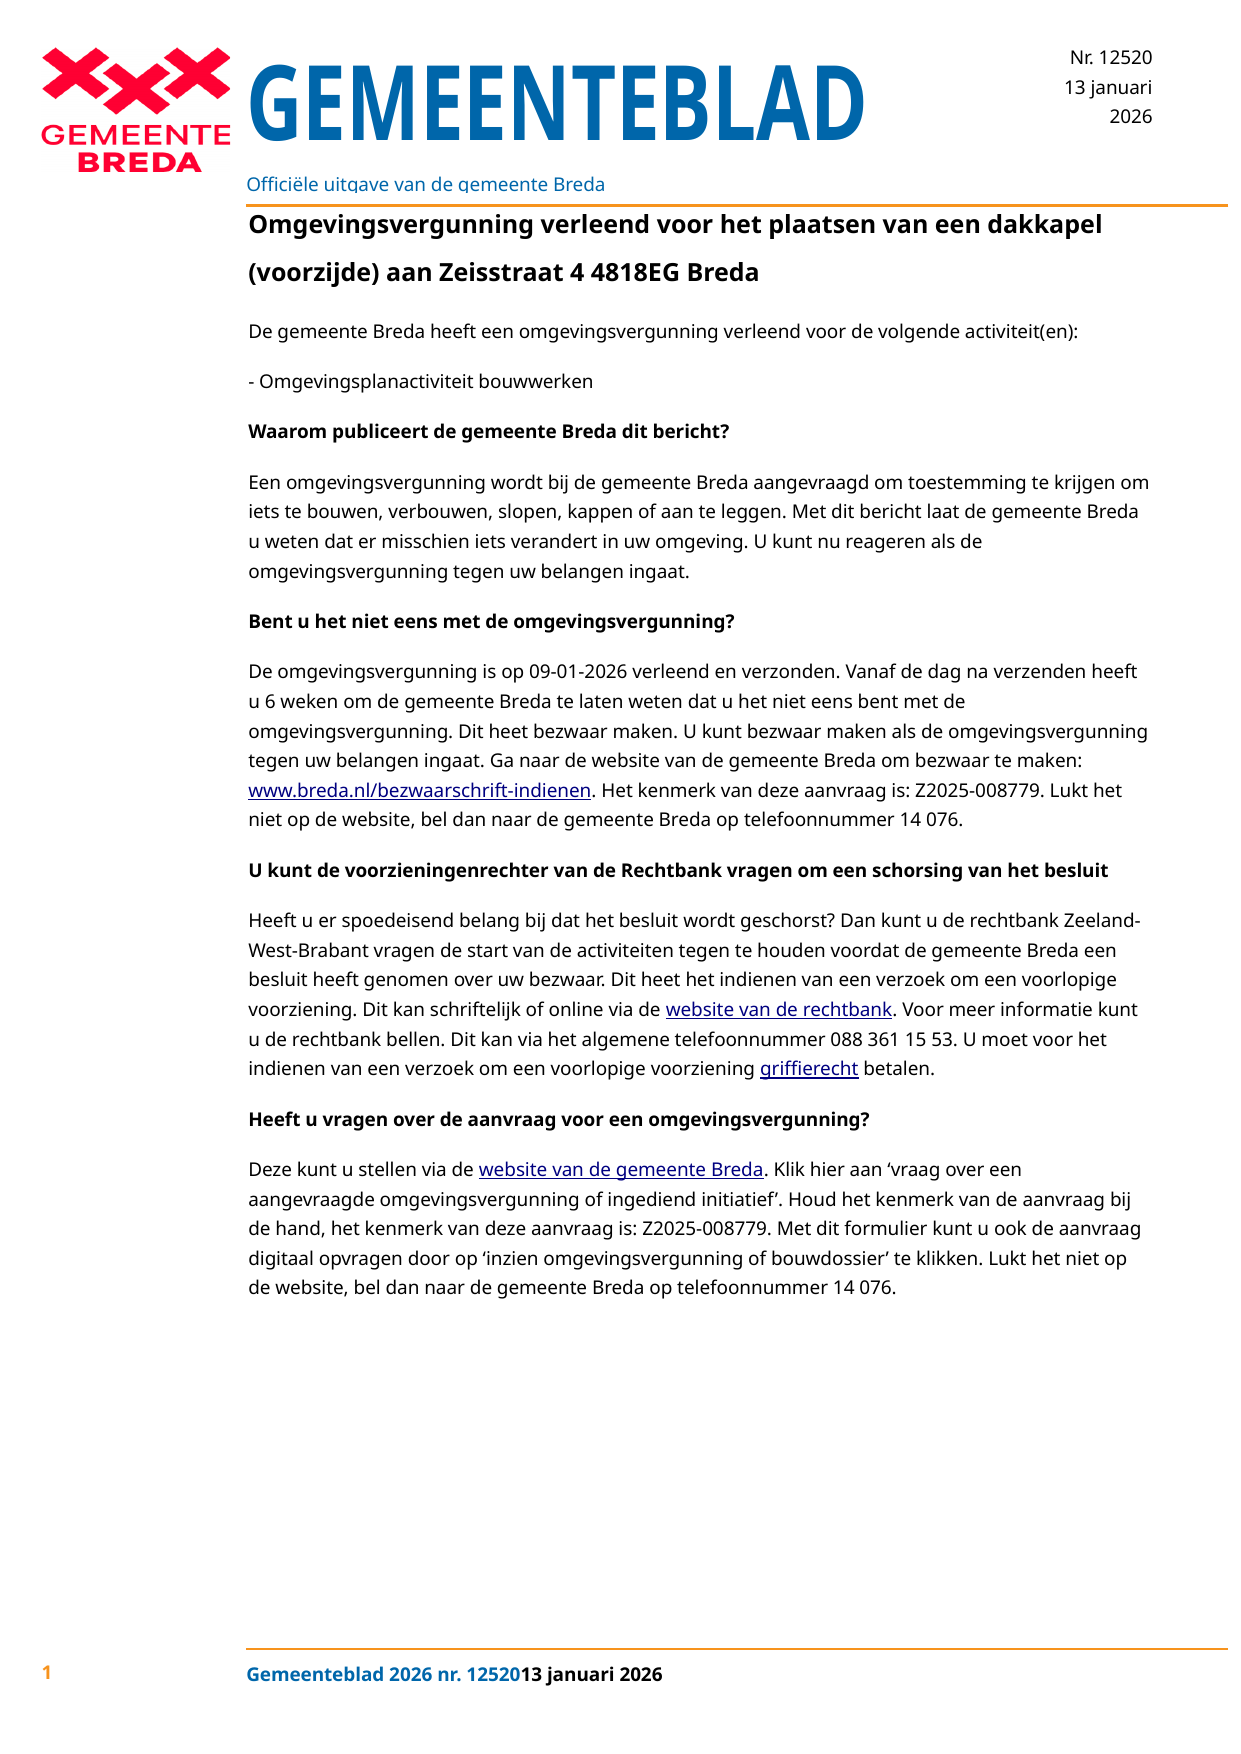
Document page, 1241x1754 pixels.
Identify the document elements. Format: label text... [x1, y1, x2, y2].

text Waarom publiceert de gemeente Breda dit bericht? [248, 419, 1152, 444]
text De gemeente Breda heeft een omgevingsvergunning verleend voor de volgende activiteit(en): [248, 318, 1152, 344]
text Omgevingsvergunning verleend voor het plaatsen van een dakkapel (voorzijde) aan Zeisstraat 4 4818EG Breda [248, 207, 1152, 288]
text U kunt de voorzieningenrechter van de Rechtbank vragen om een schorsing van het besluit [248, 857, 1152, 883]
text - Omgevingsplanactiviteit bouwwerken [248, 368, 1152, 394]
text Bent u het niet eens met de omgevingsvergunning? [248, 608, 1152, 634]
text Heeft u vragen over de aanvraag voor een omgevingsvergunning? [248, 1106, 1152, 1132]
text De omgevingsvergunning is op 09-01-2026 verleend en verzonden. Vanaf de dag na verzenden heeft u 6 weken om de gemeente Breda te laten weten dat u het niet eens bent met de omgevingsvergunning. Dit heet bezwaar maken. U kunt bezwaar maken als de omgevingsvergunning tegen uw belangen ingaat. Ga naar de website van de gemeente Breda om bezwaar te maken: www.breda.nl/bezwaarschrift-indienen. Het kenmerk van deze aanvraag is: Z2025-008779. Lukt het niet op de website, bel dan naar de gemeente Breda op telefoonnummer 14 076. [248, 659, 1152, 832]
picture [41, 47, 231, 172]
text Deze kunt u stellen via de website van de gemeente Breda. Klik hier aan ‘vraag over een aangevraagde omgevingsvergunning of ingediend initiatief’. Houd het kenmerk van de aanvraag bij de hand, het kenmerk van deze aanvraag is: Z2025-008779. Met dit formulier kunt u ook de aanvraag digitaal opvragen door op ‘inzien omgevingsvergunning of bouwdossier’ te klikken. Lukt het niet op de website, bel dan naar de gemeente Breda op telefoonnummer 14 076. [248, 1156, 1152, 1300]
text Een omgevingsvergunning wordt bij de gemeente Breda aangevraagd om toestemming te krijgen om iets te bouwen, verbouwen, slopen, kappen of aan te leggen. Met dit bericht laat de gemeente Breda u weten dat er misschien iets verandert in uw omgeving. U kunt nu reageren als de omgevingsvergunning tegen uw belangen ingaat. [248, 469, 1152, 584]
text Heeft u er spoedeisend belang bij dat het besluit wordt geschorst? Dan kunt u de rechtbank Zeeland-West-Brabant vragen de start van de activiteiten tegen te houden voordat de gemeente Breda een besluit heeft genomen over uw bezwaar. Dit heet het indienen van een verzoek om een voorlopige voorziening. Dit kan schriftelijk of online via de website van de rechtbank. Voor meer informatie kunt u de rechtbank bellen. Dit kan via het algemene telefoonnummer 088 361 15 53. U moet voor het indienen van een verzoek om een voorlopige voorziening griffierecht betalen. [248, 907, 1152, 1081]
